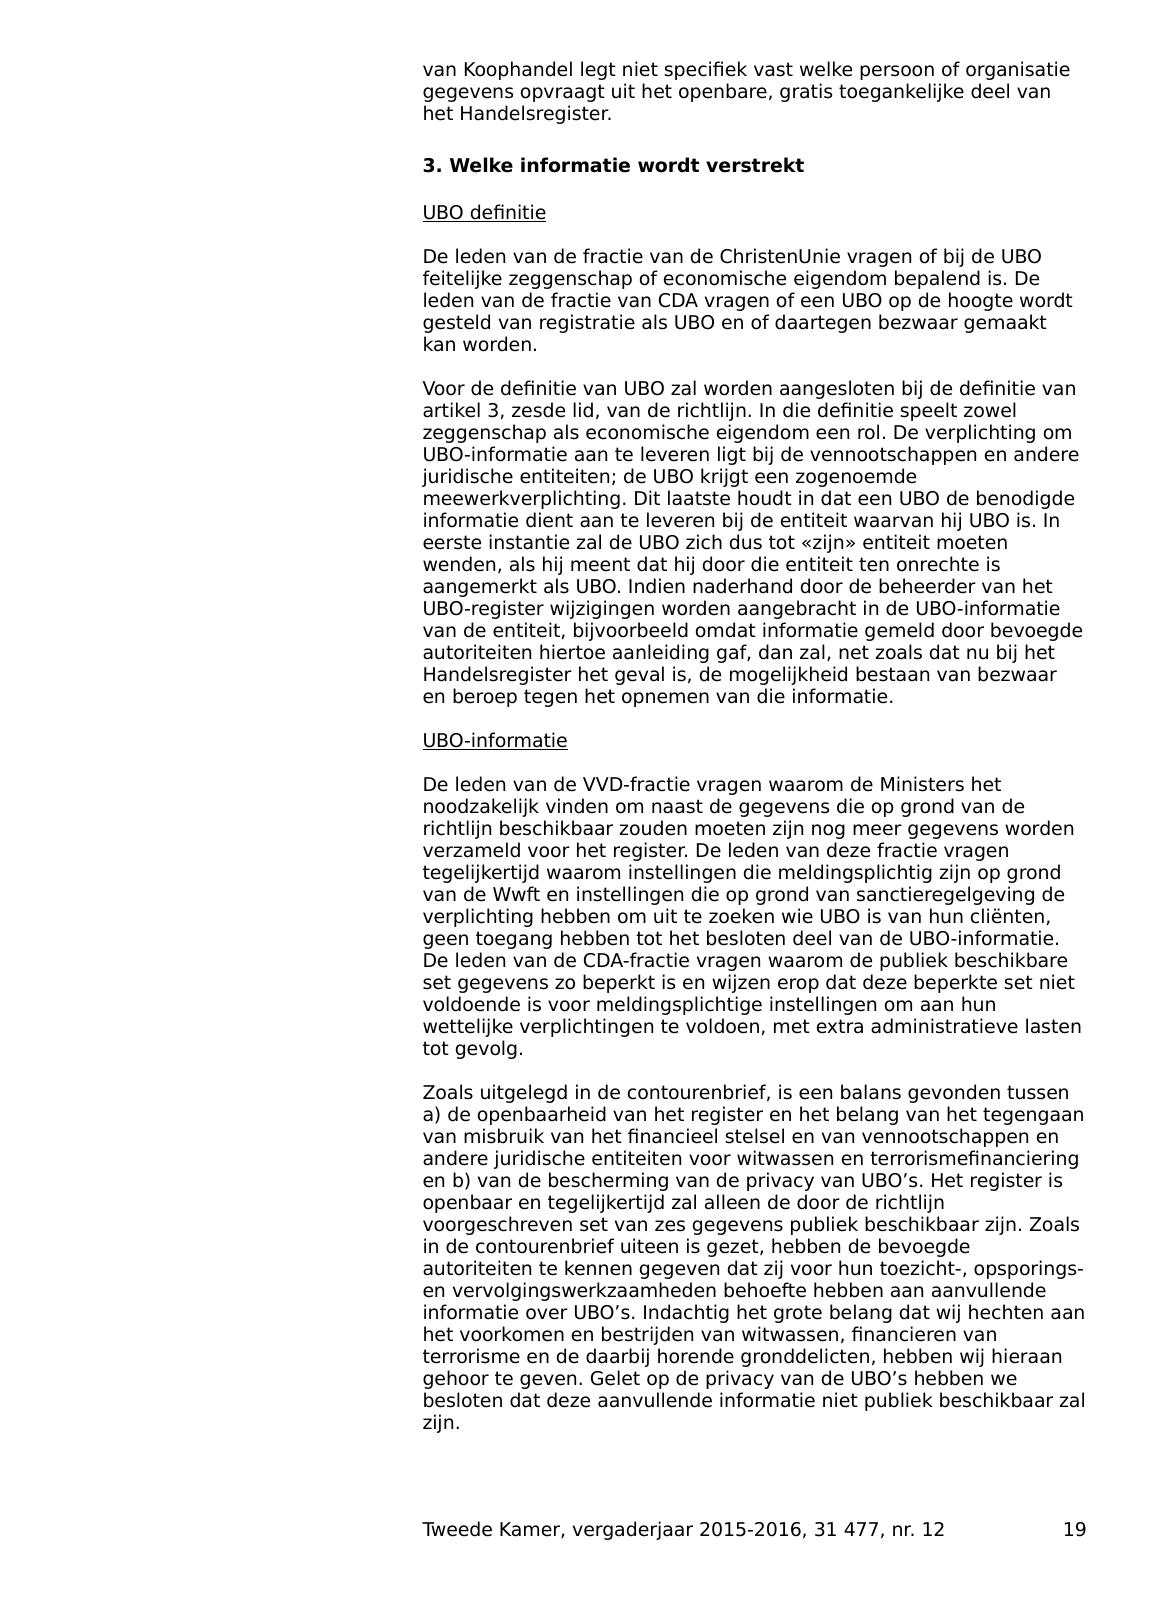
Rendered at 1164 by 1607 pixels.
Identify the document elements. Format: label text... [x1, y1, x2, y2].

text Voor de definitie van UBO zal worden aangesloten bij de definitie van artikel 3, zesde lid, van de richtlijn. In die definitie speelt zowel zeggenschap als economische eigendom een rol. De verplichting om UBO-informatie aan te leveren ligt bij de vennootschappen en andere juridische entiteiten; de UBO krijgt een zogenoemde meewerkverplichting. Dit laatste houdt in dat een UBO de benodigde informatie dient aan te leveren bij de entiteit waarvan hij UBO is. In eerste instantie zal de UBO zich dus tot «zijn» entiteit moeten wenden, als hij meent dat hij door die entiteit ten onrechte is aangemerkt als UBO. Indien naderhand door de beheerder van het UBO-register wijzigingen worden aangebracht in de UBO-informatie van de entiteit, bijvoorbeeld omdat informatie gemeld door bevoegde autoriteiten hiertoe aanleiding gaf, dan zal, net zoals dat nu bij het Handelsregister het geval is, de mogelijkheid bestaan van bezwaar en beroep tegen het opnemen van die informatie. [422, 378, 1087, 708]
subtitle 3. Welke informatie wordt verstrekt [422, 155, 1087, 177]
subtitle UBO-informatie [422, 730, 1087, 752]
text De leden van de VVD-fractie vragen waarom de Ministers het noodzakelijk vinden om naast de gegevens die op grond van de richtlijn beschikbaar zouden moeten zijn nog meer gegevens worden verzameld voor het register. De leden van deze fractie vragen tegelijkertijd waarom instellingen die meldingsplichtig zijn op grond van de Wwft en instellingen die op grond van sanctieregelgeving de verplichting hebben om uit te zoeken wie UBO is van hun cliënten, geen toegang hebben tot het besloten deel van de UBO-informatie. De leden van de CDA-fractie vragen waarom de publiek beschikbare set gegevens zo beperkt is en wijzen erop dat deze beperkte set niet voldoende is voor meldingsplichtige instellingen om aan hun wettelijke verplichtingen te voldoen, met extra administratieve lasten tot gevolg. [422, 774, 1087, 1060]
text van Koophandel legt niet specifiek vast welke persoon of organisatie gegevens opvraagt uit het openbare, gratis toegankelijke deel van het Handelsregister. [422, 59, 1087, 125]
text Zoals uitgelegd in de contourenbrief, is een balans gevonden tussen a) de openbaarheid van het register en het belang van het tegengaan van misbruik van het financieel stelsel en van vennootschappen en andere juridische entiteiten voor witwassen en terrorismefinanciering en b) van de bescherming van de privacy van UBO’s. Het register is openbaar en tegelijkertijd zal alleen de door de richtlijn voorgeschreven set van zes gegevens publiek beschikbaar zijn. Zoals in de contourenbrief uiteen is gezet, hebben de bevoegde autoriteiten te kennen gegeven dat zij voor hun toezicht-, opsporings- en vervolgingswerkzaamheden behoefte hebben aan aanvullende informatie over UBO’s. Indachtig het grote belang dat wij hechten aan het voorkomen en bestrijden van witwassen, financieren van terrorisme en de daarbij horende gronddelicten, hebben wij hieraan gehoor te geven. Gelet op de privacy van de UBO’s hebben we besloten dat deze aanvullende informatie niet publiek beschikbaar zal zijn. [422, 1082, 1087, 1434]
text De leden van de fractie van de ChristenUnie vragen of bij de UBO feitelijke zeggenschap of economische eigendom bepalend is. De leden van de fractie van CDA vragen of een UBO op de hoogte wordt gesteld van registratie als UBO en of daartegen bezwaar gemaakt kan worden. [422, 246, 1087, 356]
subtitle UBO definitie [422, 202, 1087, 224]
